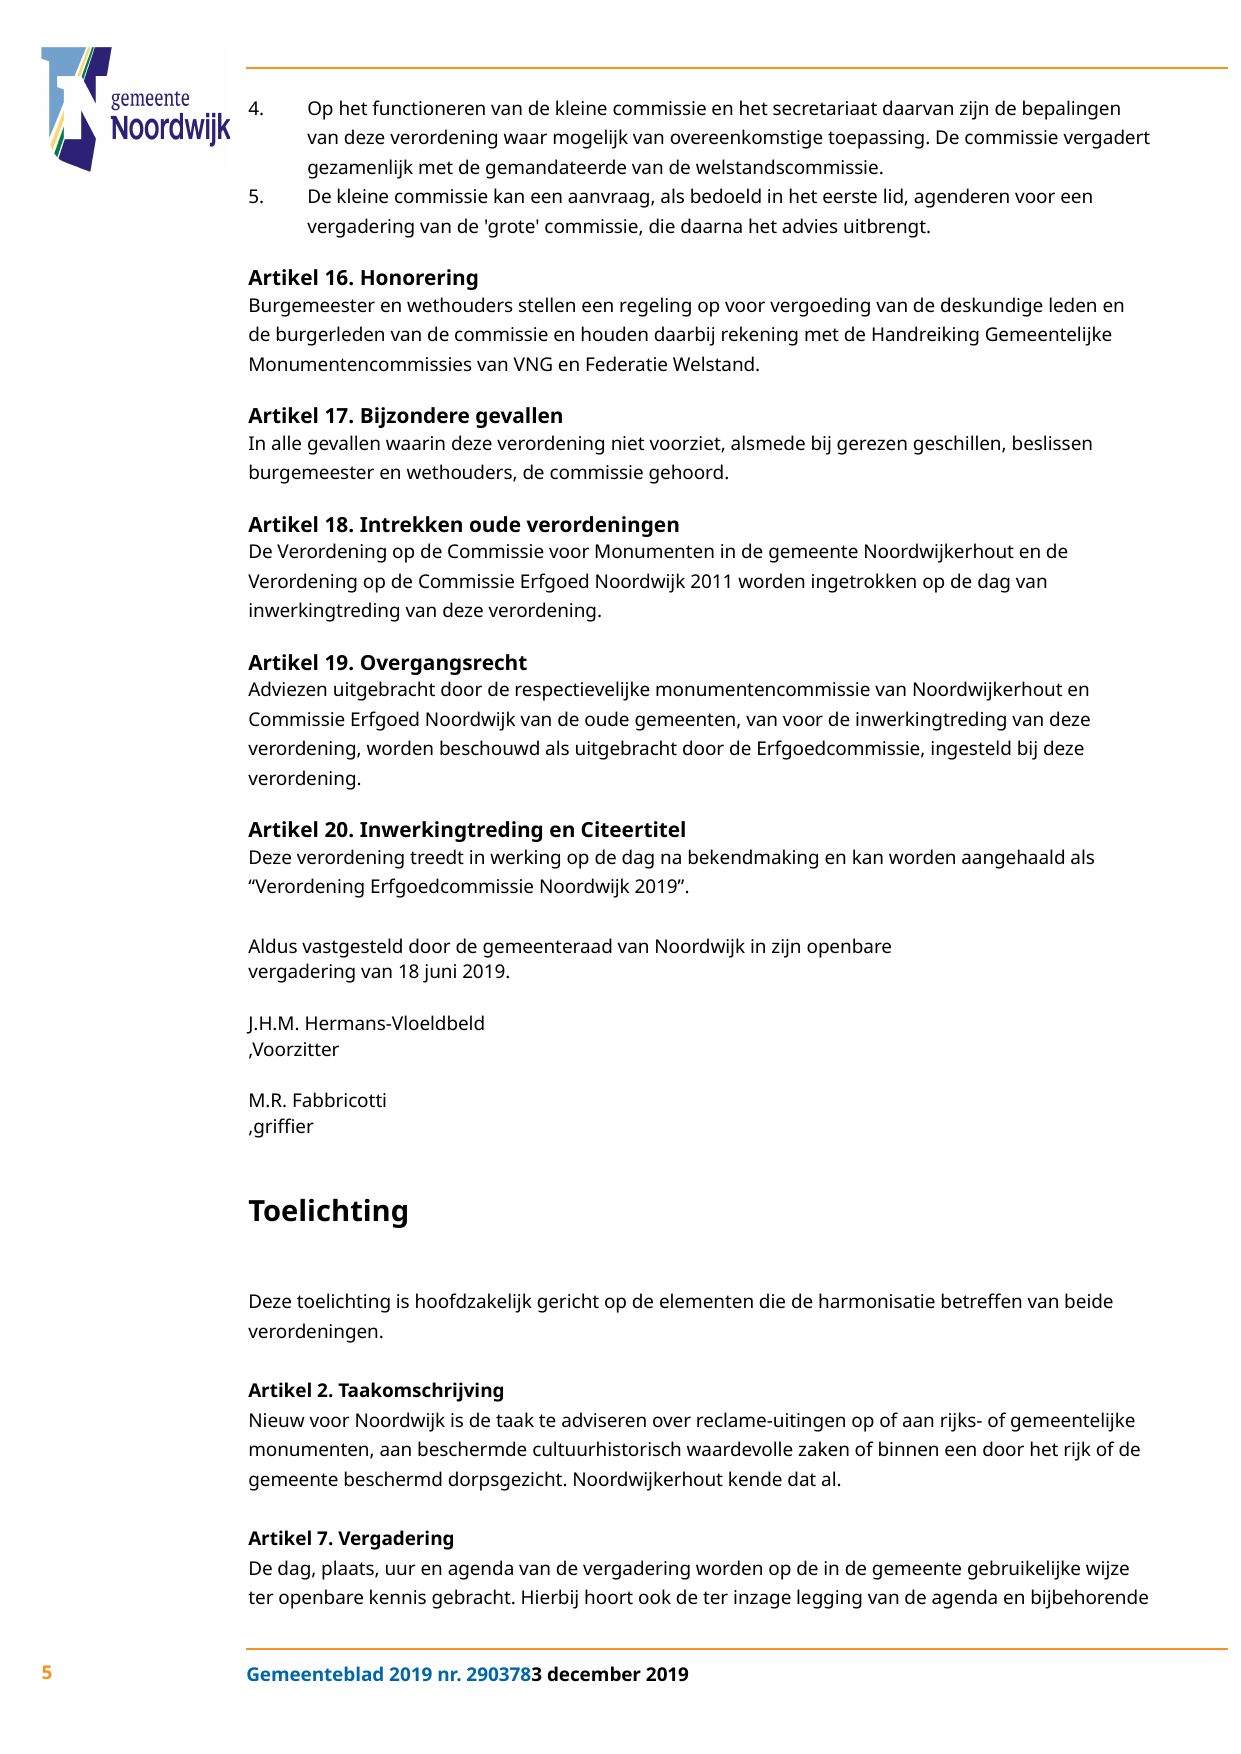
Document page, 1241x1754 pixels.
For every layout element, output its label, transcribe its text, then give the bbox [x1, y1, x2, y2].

text Burgemeester en wethouders stellen een regeling op voor vergoeding van de deskundige leden en de burgerleden van de commissie en houden daarbij rekening met de Handreiking Gemeentelijke Monumentencommissies van VNG en Federatie Welstand. [248, 292, 1152, 377]
text Artikel 16. Honorering [248, 263, 1152, 292]
text Aldus vastgesteld door de gemeenteraad van Noordwijk in zijn openbare [248, 933, 1152, 958]
text Nieuw voor Noordwijk is de taak te adviseren over reclame-uitingen op of aan rijks- of gemeentelijke monumenten, aan beschermde cultuurhistorisch waardevolle zaken of binnen een door het rijk of de gemeente beschermd dorpsgezicht. Noordwijkerhout kende dat al. [248, 1407, 1152, 1492]
text M.R. Fabbricotti [248, 1087, 1152, 1113]
list De kleine commissie kan een aanvraag, als bedoeld in het eerste lid, agenderen voor een vergadering van de 'grote' commissie, die daarna het advies uitbrengt. [248, 183, 1152, 239]
text Artikel 18. Intrekken oude verordeningen [248, 510, 1152, 538]
text Artikel 7. Vergadering [248, 1525, 1152, 1551]
list Op het functioneren van de kleine commissie en het secretariaat daarvan zijn de bepalingen van deze verordening waar mogelijk van overeenkomstige toepassing. De commissie vergadert gezamenlijk met de gemandateerde van de welstandscommissie. [248, 95, 1152, 180]
text vergadering van 18 juni 2019. [248, 958, 1152, 984]
text ,griffier [248, 1113, 1152, 1139]
text Deze verordening treedt in werking op de dag na bekendmaking en kan worden aangehaald als “Verordening Erfgoedcommissie Noordwijk 2019”. [248, 844, 1152, 899]
text Artikel 2. Taakomschrijving [248, 1377, 1152, 1403]
text Artikel 19. Overgangsrecht [248, 648, 1152, 676]
text Artikel 20. Inwerkingtreding en Citeertitel [248, 816, 1152, 844]
text Toelichting [248, 1190, 1152, 1230]
text Adviezen uitgebracht door de respectievelijke monumentencommissie van Noordwijkerhout en Commissie Erfgoed Noordwijk van de oude gemeenten, van voor de inwerkingtreding van deze verordening, worden beschouwd als uitgebracht door de Erfgoedcommissie, ingesteld bij deze verordening. [248, 676, 1152, 791]
text Artikel 17. Bijzondere gevallen [248, 402, 1152, 430]
text ,Voorzitter [248, 1036, 1152, 1061]
text De Verordening op de Commissie voor Monumenten in de gemeente Noordwijkerhout en de Verordening op de Commissie Erfgoed Noordwijk 2011 worden ingetrokken op de dag van inwerkingtreding van deze verordening. [248, 538, 1152, 623]
picture [41, 47, 231, 172]
text De dag, plaats, uur en agenda van de vergadering worden op de in de gemeente gebruikelijke wijze ter openbare kennis gebracht. Hierbij hoort ook de ter inzage legging van de agenda en bijbehorende [248, 1555, 1152, 1610]
text J.H.M. Hermans-Vloeldbeld [248, 1010, 1152, 1036]
text In alle gevallen waarin deze verordening niet voorziet, alsmede bij gerezen geschillen, beslissen burgemeester en wethouders, de commissie gehoord. [248, 430, 1152, 485]
text Deze toelichting is hoofdzakelijk gericht op de elementen die de harmonisatie betreffen van beide verordeningen. [248, 1288, 1152, 1344]
